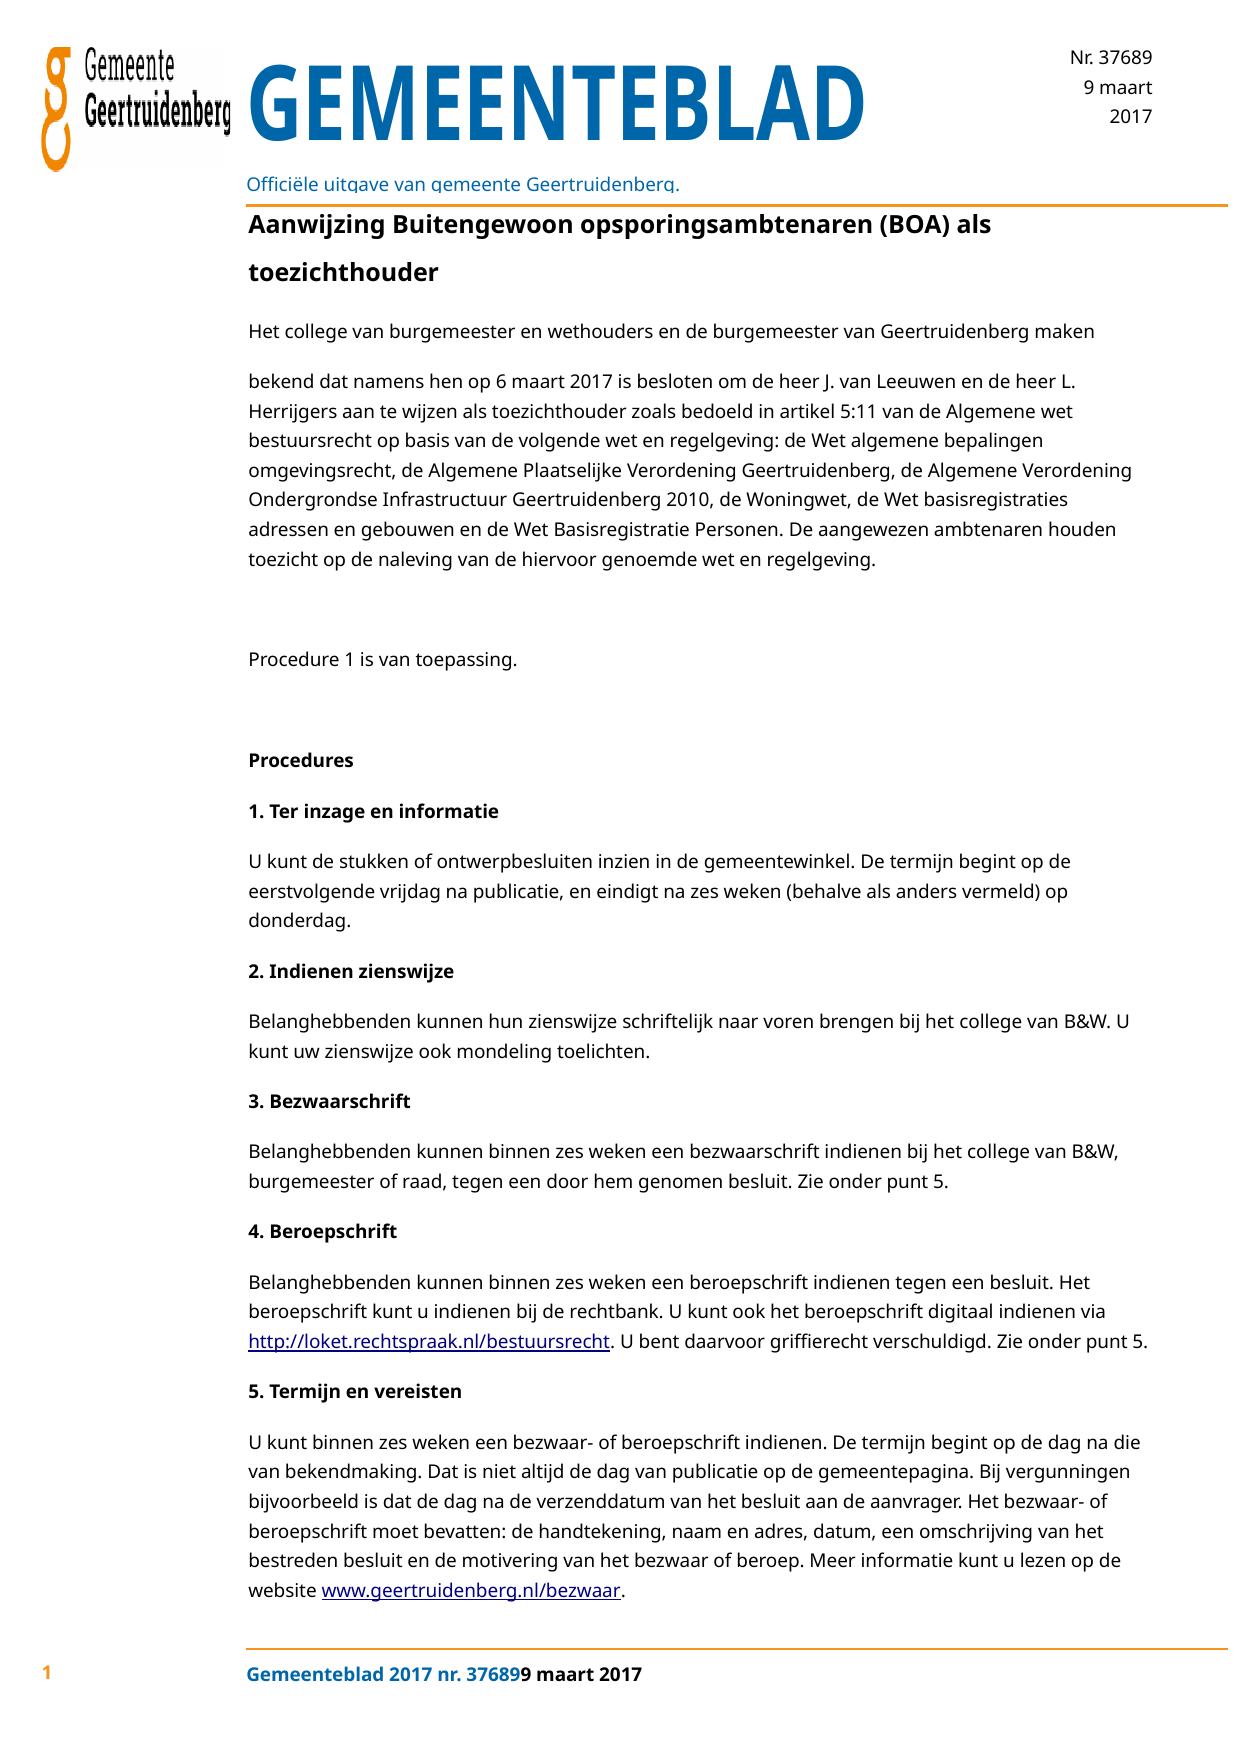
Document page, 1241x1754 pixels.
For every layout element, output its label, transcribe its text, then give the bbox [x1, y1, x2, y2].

text 5. Termijn en vereisten [248, 1379, 1152, 1404]
text 1. Ter inzage en informatie [248, 798, 1152, 824]
text Procedure 1 is van toepassing. [248, 647, 1152, 672]
text Aanwijzing Buitengewoon opsporingsambtenaren (BOA) als toezichthouder [248, 207, 1152, 288]
text Het college van burgemeester en wethouders en de burgemeester van Geertruidenberg maken [248, 318, 1152, 344]
text Procedures [248, 747, 1152, 773]
text U kunt de stukken of ontwerpbesluiten inzien in de gemeentewinkel. De termijn begint op de eerstvolgende vrijdag na publicatie, en eindigt na zes weken (behalve als anders vermeld) op donderdag. [248, 848, 1152, 933]
text U kunt binnen zes weken een bezwaar- of beroepschrift indienen. De termijn begint op de dag na die van bekendmaking. Dat is niet altijd de dag van publicatie op de gemeentepagina. Bij vergunningen bijvoorbeeld is dat de dag na de verzenddatum van het besluit aan de aanvrager. Het bezwaar- of beroepschrift moet bevatten: de handtekening, naam en adres, datum, een omschrijving van het bestreden besluit en de motivering van het bezwaar of beroep. Meer informatie kunt u lezen op de website www.geertruidenberg.nl/bezwaar. [248, 1429, 1152, 1603]
text 4. Beroepschrift [248, 1219, 1152, 1244]
text 3. Bezwaarschrift [248, 1088, 1152, 1114]
text 2. Indienen zienswijze [248, 958, 1152, 984]
picture [41, 47, 231, 172]
text bekend dat namens hen op 6 maart 2017 is besloten om de heer J. van Leeuwen en de heer L. Herrijgers aan te wijzen als toezichthouder zoals bedoeld in artikel 5:11 van de Algemene wet bestuursrecht op basis van de volgende wet en regelgeving: de Wet algemene bepalingen omgevingsrecht, de Algemene Plaatselijke Verordening Geertruidenberg, de Algemene Verordening Ondergrondse Infrastructuur Geertruidenberg 2010, de Woningwet, de Wet basisregistraties adressen en gebouwen en de Wet Basisregistratie Personen. De aangewezen ambtenaren houden toezicht op de naleving van de hiervoor genoemde wet en regelgeving. [248, 368, 1152, 572]
text Belanghebbenden kunnen binnen zes weken een beroepschrift indienen tegen een besluit. Het beroepschrift kunt u indienen bij de rechtbank. U kunt ook het beroepschrift digitaal indienen via http://loket.rechtspraak.nl/bestuursrecht. U bent daarvoor griffierecht verschuldigd. Zie onder punt 5. [248, 1269, 1152, 1354]
text Belanghebbenden kunnen binnen zes weken een bezwaarschrift indienen bij het college van B&W, burgemeester of raad, tegen een door hem genomen besluit. Zie onder punt 5. [248, 1139, 1152, 1194]
text Belanghebbenden kunnen hun zienswijze schriftelijk naar voren brengen bij het college van B&W. U kunt uw zienswijze ook mondeling toelichten. [248, 1008, 1152, 1064]
